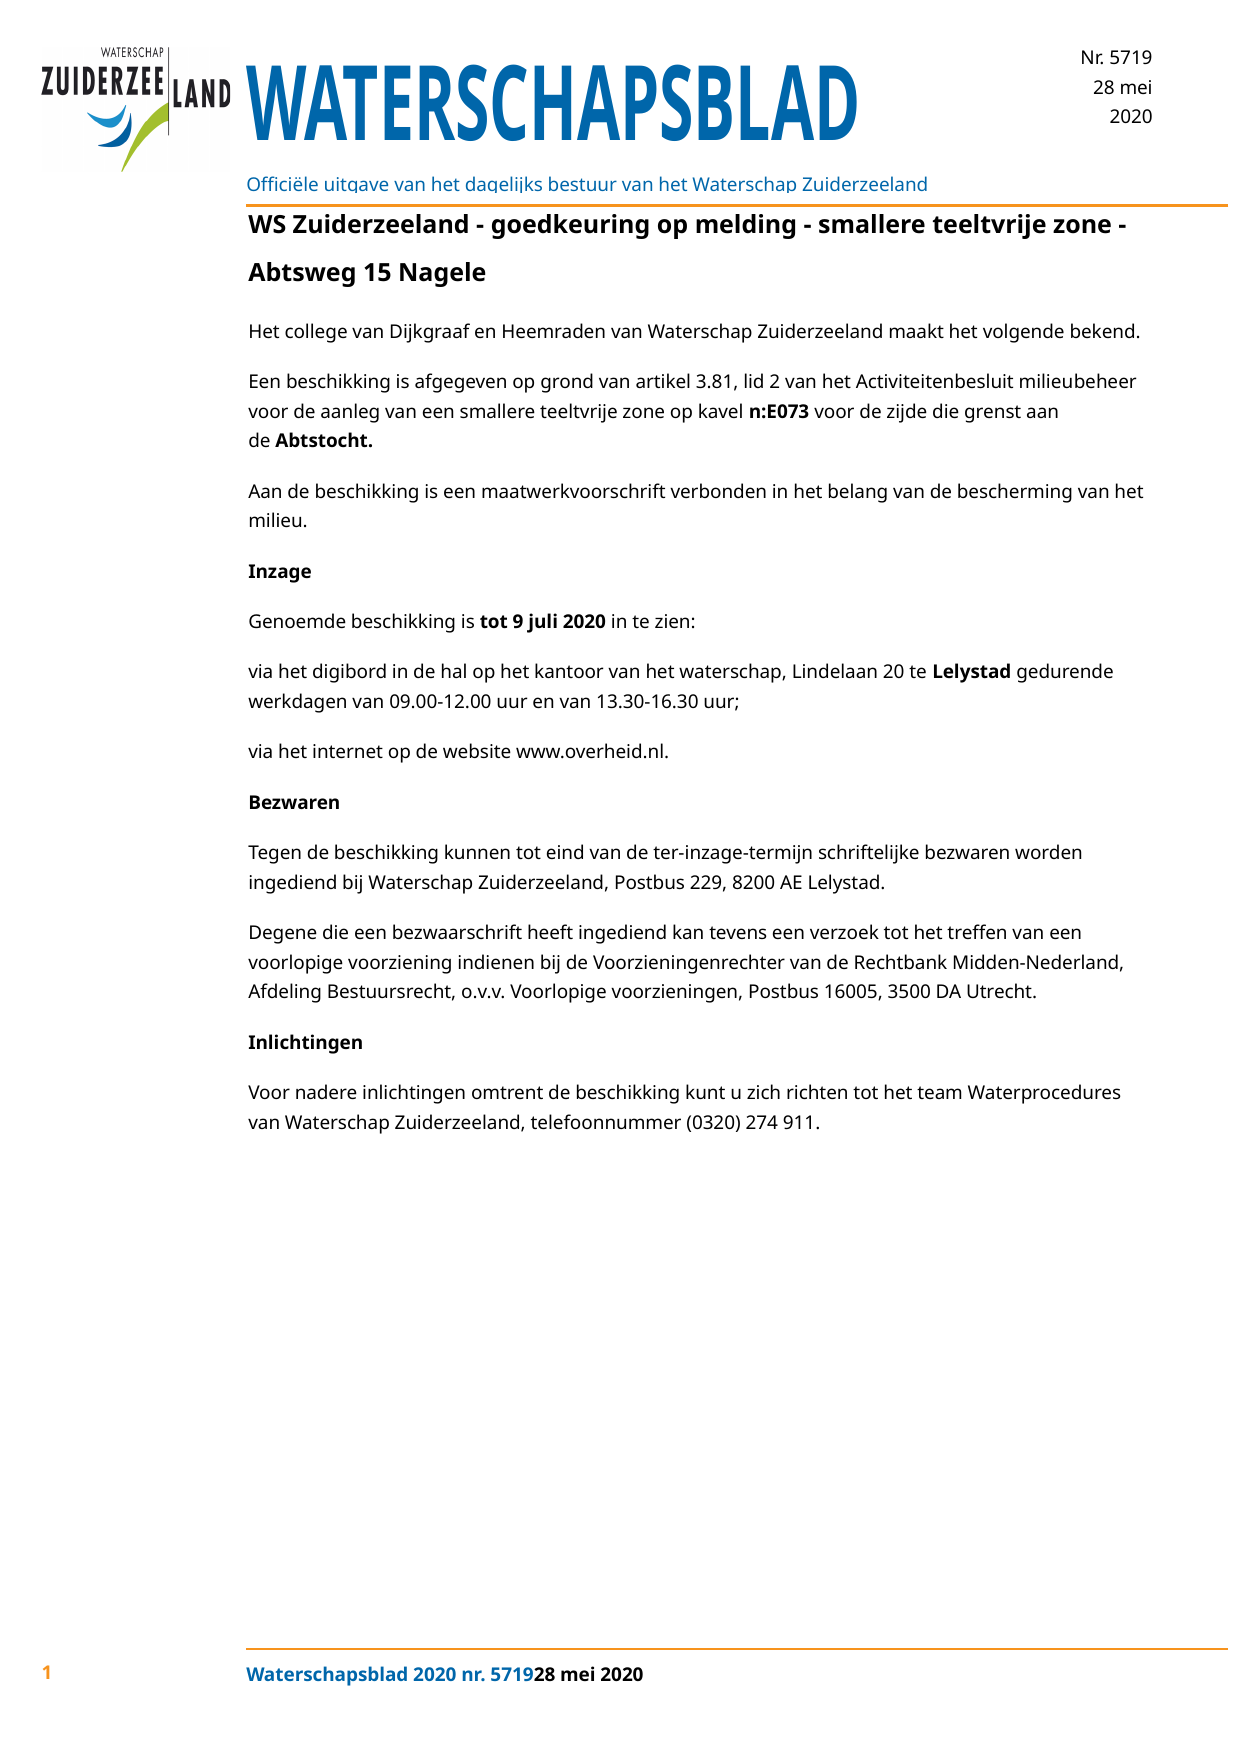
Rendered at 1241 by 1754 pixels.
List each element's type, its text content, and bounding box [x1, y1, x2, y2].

text Tegen de beschikking kunnen tot eind van de ter-inzage-termijn schriftelijke bezwaren worden ingediend bij Waterschap Zuiderzeeland, Postbus 229, 8200 AE Lelystad. [248, 839, 1152, 895]
text WS Zuiderzeeland - goedkeuring op melding - smallere teeltvrije zone - Abtsweg 15 Nagele [248, 207, 1152, 288]
text Genoemde beschikking is tot 9 juli 2020 in te zien: [248, 608, 1152, 634]
text Inlichtingen [248, 1029, 1152, 1055]
text Bezwaren [248, 789, 1152, 815]
text Het college van Dijkgraaf en Heemraden van Waterschap Zuiderzeeland maakt het volgende bekend. [248, 318, 1152, 344]
text via het digibord in de hal op het kantoor van het waterschap, Lindelaan 20 te Lelystad gedurende werkdagen van 09.00-12.00 uur en van 13.30-16.30 uur; [248, 659, 1152, 714]
text Voor nadere inlichtingen omtrent de beschikking kunt u zich richten tot het team Waterprocedures van Waterschap Zuiderzeeland, telefoonnummer (0320) 274 911. [248, 1079, 1152, 1135]
text Een beschikking is afgegeven op grond van artikel 3.81, lid 2 van het Activiteitenbesluit milieu­beheer voor de aanleg van een smallere teeltvrije zone op kavel n:E073 voor de zijde die grenst aan de Abtstocht. [248, 368, 1152, 453]
text Inzage [248, 558, 1152, 584]
picture [41, 47, 231, 172]
text Degene die een bezwaarschrift heeft ingediend kan tevens een verzoek tot het treffen van een voorlopige voorziening indienen bij de Voorzieningenrechter van de Rechtbank Midden-Nederland, Afdeling Bestuursrecht, o.v.v. Voorlopige voorzieningen, Postbus 16005, 3500 DA Utrecht. [248, 919, 1152, 1004]
text Aan de beschikking is een maatwerkvoorschrift verbonden in het belang van de bescherming van het milieu. [248, 478, 1152, 533]
text via het internet op de website www.overheid.nl. [248, 739, 1152, 764]
